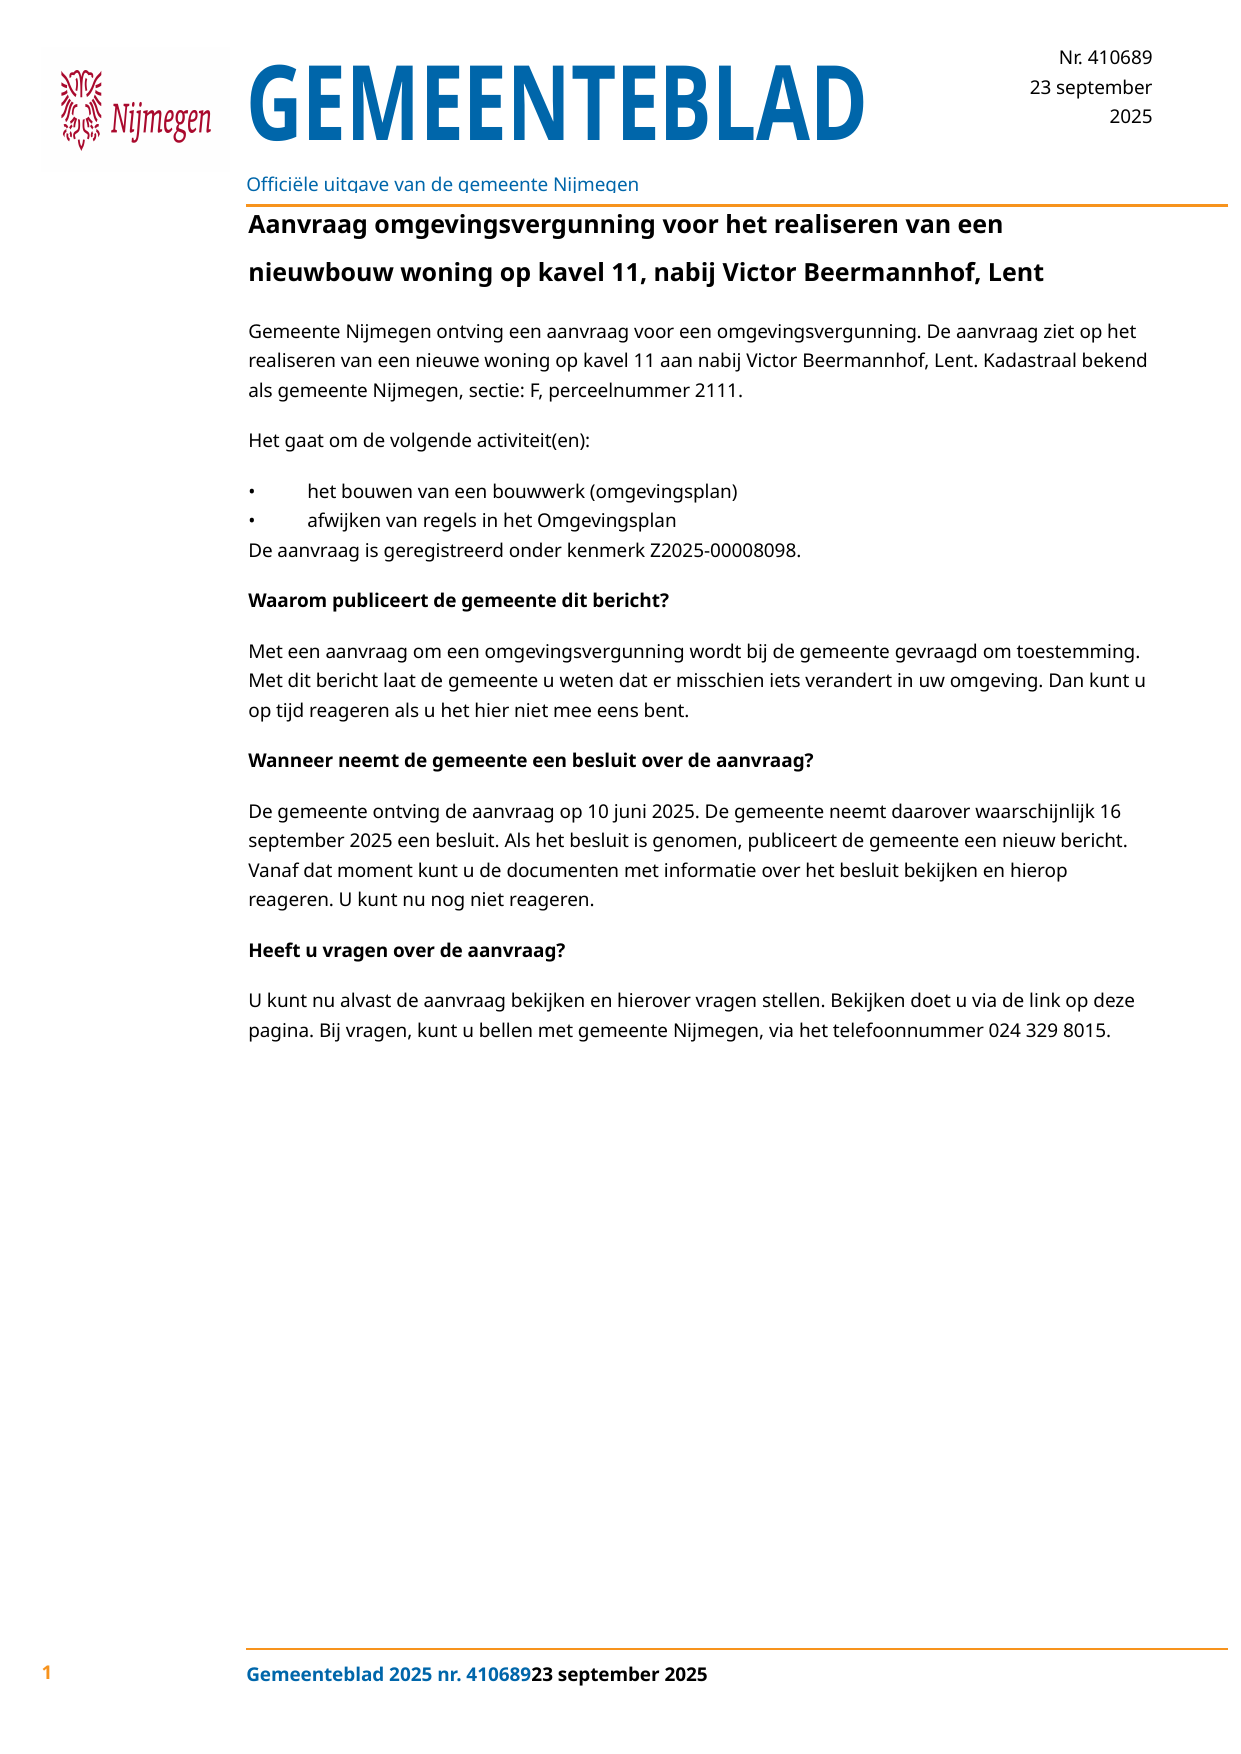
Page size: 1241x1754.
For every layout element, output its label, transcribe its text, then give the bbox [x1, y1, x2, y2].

text Met een aanvraag om een omgevingsvergunning wordt bij de gemeente gevraagd om toestemming. Met dit bericht laat de gemeente u weten dat er misschien iets verandert in uw omgeving. Dan kunt u op tijd reageren als u het hier niet mee eens bent. [248, 638, 1152, 723]
list het bouwen van een bouwwerk (omgevingsplan) [248, 478, 1152, 504]
text Heeft u vragen over de aanvraag? [248, 937, 1152, 963]
picture [41, 47, 231, 172]
list afwijken van regels in het Omgevingsplan [248, 507, 1152, 533]
text Waarom publiceert de gemeente dit bericht? [248, 587, 1152, 613]
text Het gaat om de volgende activiteit(en): [248, 427, 1152, 453]
text Wanneer neemt de gemeente een besluit over de aanvraag? [248, 747, 1152, 773]
text De aanvraag is geregistreerd onder kenmerk Z2025-00008098. [248, 537, 1152, 563]
text U kunt nu alvast de aanvraag bekijken en hierover vragen stellen. Bekijken doet u via de link op deze pagina. Bij vragen, kunt u bellen met gemeente Nijmegen, via het telefoonnummer 024 329 8015. [248, 987, 1152, 1043]
text De gemeente ontving de aanvraag op 10 juni 2025. De gemeente neemt daarover waarschijnlijk 16 september 2025 een besluit. Als het besluit is genomen, publiceert de gemeente een nieuw bericht. Vanaf dat moment kunt u de documenten met informatie over het besluit bekijken en hierop reageren. U kunt nu nog niet reageren. [248, 798, 1152, 912]
text Gemeente Nijmegen ontving een aanvraag voor een omgevingsvergunning. De aanvraag ziet op het realiseren van een nieuwe woning op kavel 11 aan nabij Victor Beermannhof, Lent. Kadastraal bekend als gemeente Nijmegen, sectie: F, perceelnummer 2111. [248, 318, 1152, 403]
text Aanvraag omgevingsvergunning voor het realiseren van een nieuwbouw woning op kavel 11, nabij Victor Beermannhof, Lent [248, 207, 1152, 288]
